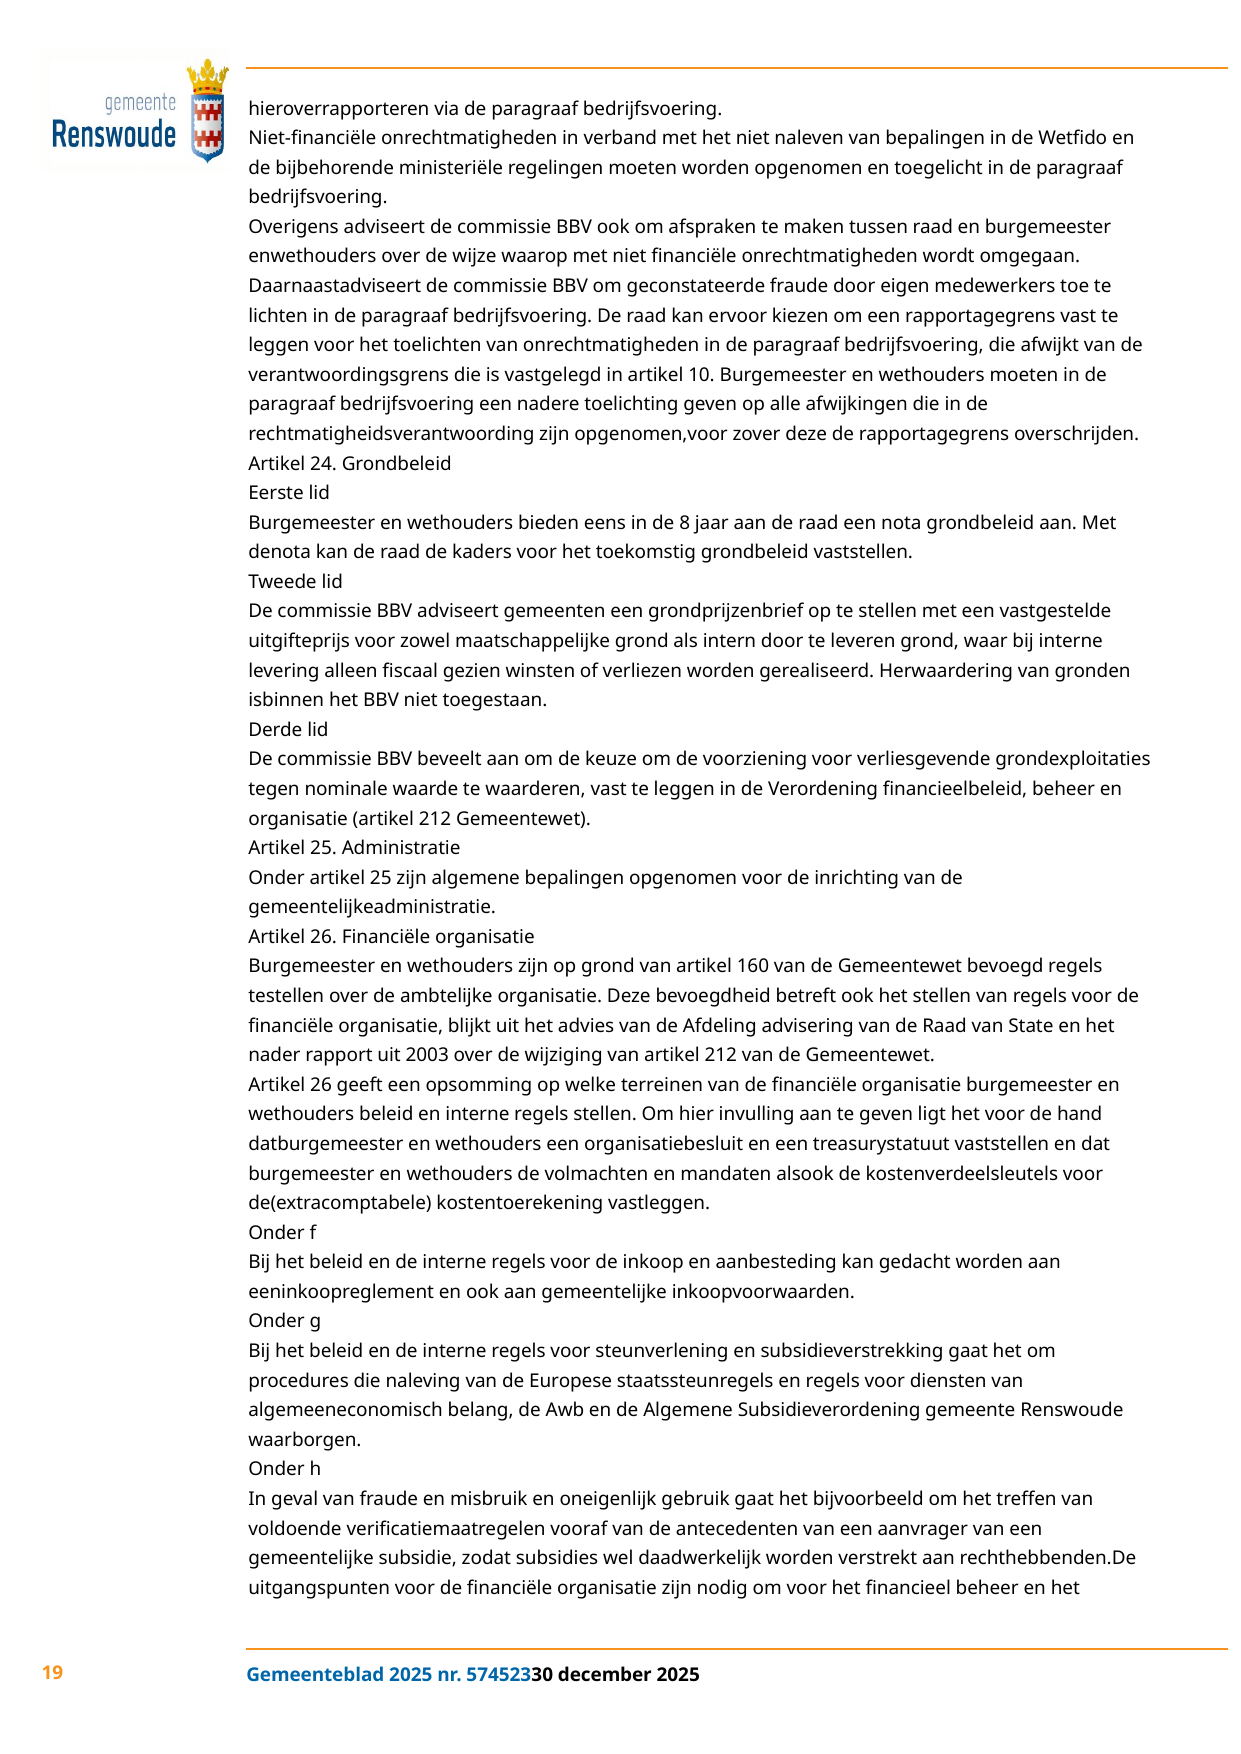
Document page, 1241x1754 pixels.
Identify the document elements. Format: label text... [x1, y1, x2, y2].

text Artikel 24. Grondbeleid [248, 450, 1152, 476]
text Daarnaastadviseert de commissie BBV om geconstateerde fraude door eigen medewerkers toe te lichten in de paragraaf bedrijfsvoering. De raad kan ervoor kiezen om een rapportagegrens vast te leggen voor het toelichten van onrechtmatigheden in de paragraaf bedrijfsvoering, die afwijkt van de verantwoordingsgrens die is vastgelegd in artikel 10. Burgemeester en wethouders moeten in de paragraaf bedrijfsvoering een nadere toelichting geven op alle afwijkingen die in de rechtmatigheidsverantwoording zijn opgenomen,voor zover deze de rapportagegrens overschrijden. [248, 272, 1152, 446]
text Artikel 26 geeft een opsomming op welke terreinen van de financiële organisatie burgemeester en wethouders beleid en interne regels stellen. Om hier invulling aan te geven ligt het voor de hand datburgemeester en wethouders een organisatiebesluit en een treasurystatuut vaststellen en dat burgemeester en wethouders de volmachten en mandaten alsook de kostenverdeelsleutels voor de(extracomptabele) kostentoerekening vastleggen. [248, 1071, 1152, 1215]
text Bij het beleid en de interne regels voor steunverlening en subsidieverstrekking gaat het om procedures die naleving van de Europese staatssteunregels en regels voor diensten van algemeeneconomisch belang, de Awb en de Algemene Subsidieverordening gemeente Renswoude waarborgen. [248, 1337, 1152, 1452]
text Artikel 26. Financiële organisatie [248, 923, 1152, 949]
text Niet-financiële onrechtmatigheden in verband met het niet naleven van bepalingen in de Wetfido en de bijbehorende ministeriële regelingen moeten worden opgenomen en toegelicht in de paragraaf bedrijfsvoering. [248, 124, 1152, 209]
text Onder h [248, 1456, 1152, 1481]
text Artikel 25. Administratie [248, 834, 1152, 860]
text De commissie BBV adviseert gemeenten een grondprijzenbrief op te stellen met een vastgestelde uitgifteprijs voor zowel maatschappelijke grond als intern door te leveren grond, waar bij interne levering alleen fiscaal gezien winsten of verliezen worden gerealiseerd. Herwaardering van gronden isbinnen het BBV niet toegestaan. [248, 598, 1152, 712]
picture [41, 47, 231, 172]
text Burgemeester en wethouders bieden eens in de 8 jaar aan de raad een nota grondbeleid aan. Met denota kan de raad de kaders voor het toekomstig grondbeleid vaststellen. [248, 509, 1152, 564]
text Onder f [248, 1219, 1152, 1245]
text Overigens adviseert de commissie BBV ook om afspraken te maken tussen raad en burgemeester enwethouders over de wijze waarop met niet financiële onrechtmatigheden wordt omgegaan. [248, 213, 1152, 268]
text Tweede lid [248, 568, 1152, 594]
text De commissie BBV beveelt aan om de keuze om de voorziening voor verliesgevende grondexploitaties tegen nominale waarde te waarderen, vast te leggen in de Verordening financieelbeleid, beheer en organisatie (artikel 212 Gemeentewet). [248, 746, 1152, 831]
text Eerste lid [248, 479, 1152, 505]
text Onder artikel 25 zijn algemene bepalingen opgenomen voor de inrichting van de gemeentelijkeadministratie. [248, 864, 1152, 919]
text Onder g [248, 1308, 1152, 1333]
text hieroverrapporteren via de paragraaf bedrijfsvoering. [248, 95, 1152, 121]
text Derde lid [248, 716, 1152, 742]
text eeninkoopreglement en ook aan gemeentelijke inkoopvoorwaarden. [248, 1278, 1152, 1304]
text Burgemeester en wethouders zijn op grond van artikel 160 van de Gemeentewet bevoegd regels testellen over de ambtelijke organisatie. Deze bevoegdheid betreft ook het stellen van regels voor de financiële organisatie, blijkt uit het advies van de Afdeling advisering van de Raad van State en het nader rapport uit 2003 over de wijziging van artikel 212 van de Gemeentewet. [248, 953, 1152, 1067]
text Bij het beleid en de interne regels voor de inkoop en aanbesteding kan gedacht worden aan [248, 1248, 1152, 1274]
text In geval van fraude en misbruik en oneigenlijk gebruik gaat het bijvoorbeeld om het treffen van voldoende verificatiemaatregelen vooraf van de antecedenten van een aanvrager van een gemeentelijke subsidie, zodat subsidies wel daadwerkelijk worden verstrekt aan rechthebbenden.De uitgangspunten voor de financiële organisatie zijn nodig om voor het financieel beheer en het [248, 1485, 1152, 1600]
